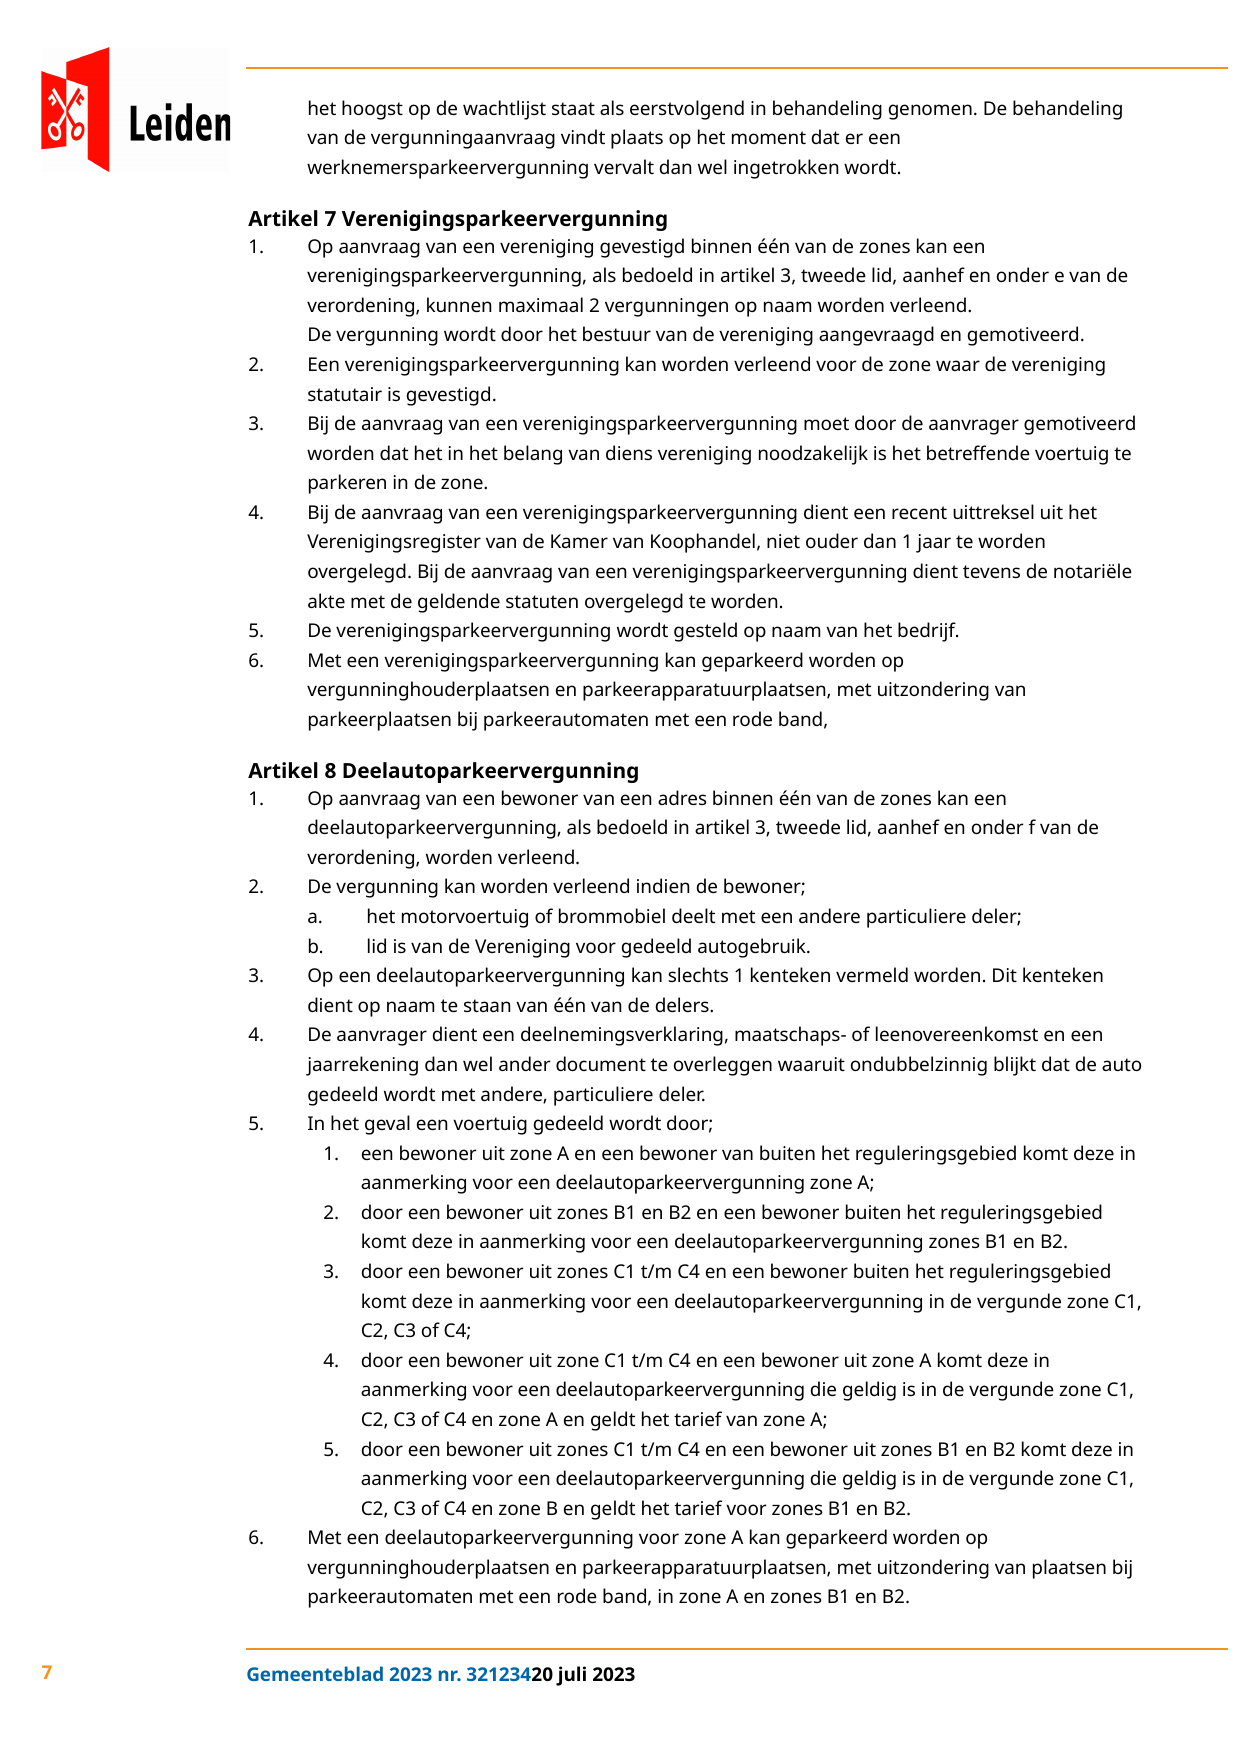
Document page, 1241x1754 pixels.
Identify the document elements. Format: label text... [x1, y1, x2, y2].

list het motorvoertuig of brommobiel deelt met een andere particuliere deler; [307, 903, 1152, 929]
picture [41, 47, 231, 172]
text Artikel 8 Deelautoparkeervergunning [248, 757, 1152, 785]
list Bij de aanvraag van een verenigingsparkeervergunning moet door de aanvrager gemotiveerd worden dat het in het belang van diens vereniging noodzakelijk is het betreffende voertuig te parkeren in de zone. [248, 410, 1152, 495]
list Met een deelautoparkeervergunning voor zone A kan geparkeerd worden op vergunninghouderplaatsen en parkeerapparatuurplaatsen, met uitzondering van plaatsen bij parkeerautomaten met een rode band, in zone A en zones B1 en B2. [248, 1524, 1152, 1609]
list Met een verenigingsparkeervergunning kan geparkeerd worden op vergunninghouderplaatsen en parkeerapparatuurplaatsen, met uitzondering van parkeerplaatsen bij parkeerautomaten met een rode band, [248, 647, 1152, 732]
text Artikel 7 Verenigingsparkeervergunning [248, 204, 1152, 233]
list lid is van de Vereniging voor gedeeld autogebruik. [307, 933, 1152, 959]
list In het geval een voertuig gedeeld wordt door; [248, 1110, 1152, 1136]
list De verenigingsparkeervergunning wordt gesteld op naam van het bedrijf. [248, 617, 1152, 643]
list Op een deelautoparkeervergunning kan slechts 1 kenteken vermeld worden. Dit kenteken dient op naam te staan van één van de delers. [248, 962, 1152, 1018]
list het hoogst op de wachtlijst staat als eerstvolgend in behandeling genomen. De behandeling van de vergunningaanvraag vindt plaats op het moment dat er een werknemersparkeervergunning vervalt dan wel ingetrokken wordt. [248, 95, 1152, 180]
list door een bewoner uit zones B1 en B2 en een bewoner buiten het reguleringsgebied komt deze in aanmerking voor een deelautoparkeervergunning zones B1 en B2. [323, 1199, 1152, 1254]
list De aanvrager dient een deelnemingsverklaring, maatschaps- of leenovereenkomst en een jaarrekening dan wel ander document te overleggen waaruit ondubbelzinnig blijkt dat de auto gedeeld wordt met andere, particuliere deler. [248, 1022, 1152, 1107]
list door een bewoner uit zones C1 t/m C4 en een bewoner uit zones B1 en B2 komt deze in aanmerking voor een deelautoparkeervergunning die geldig is in de vergunde zone C1, C2, C3 of C4 en zone B en geldt het tarief voor zones B1 en B2. [323, 1436, 1152, 1521]
list De vergunning wordt door het bestuur van de vereniging aangevraagd en gemotiveerd. [248, 322, 1152, 347]
list door een bewoner uit zones C1 t/m C4 en een bewoner buiten het reguleringsgebied komt deze in aanmerking voor een deelautoparkeervergunning in de vergunde zone C1, C2, C3 of C4; [323, 1258, 1152, 1343]
list Op aanvraag van een bewoner van een adres binnen één van de zones kan een deelautoparkeervergunning, als bedoeld in artikel 3, tweede lid, aanhef en onder f van de verordening, worden verleend. [248, 785, 1152, 870]
list Op aanvraag van een vereniging gevestigd binnen één van de zones kan een verenigingsparkeervergunning, als bedoeld in artikel 3, tweede lid, aanhef en onder e van de verordening, kunnen maximaal 2 vergunningen op naam worden verleend. [248, 233, 1152, 318]
list Bij de aanvraag van een verenigingsparkeervergunning dient een recent uittreksel uit het Verenigingsregister van de Kamer van Koophandel, niet ouder dan 1 jaar te worden overgelegd. Bij de aanvraag van een verenigingsparkeervergunning dient tevens de notariële akte met de geldende statuten overgelegd te worden. [248, 499, 1152, 613]
list De vergunning kan worden verleend indien de bewoner; [248, 874, 1152, 899]
list door een bewoner uit zone C1 t/m C4 en een bewoner uit zone A komt deze in aanmerking voor een deelautoparkeervergunning die geldig is in de vergunde zone C1, C2, C3 of C4 en zone A en geldt het tarief van zone A; [323, 1347, 1152, 1432]
list Een verenigingsparkeervergunning kan worden verleend voor de zone waar de vereniging statutair is gevestigd. [248, 351, 1152, 406]
list een bewoner uit zone A en een bewoner van buiten het reguleringsgebied komt deze in aanmerking voor een deelautoparkeervergunning zone A; [323, 1140, 1152, 1195]
